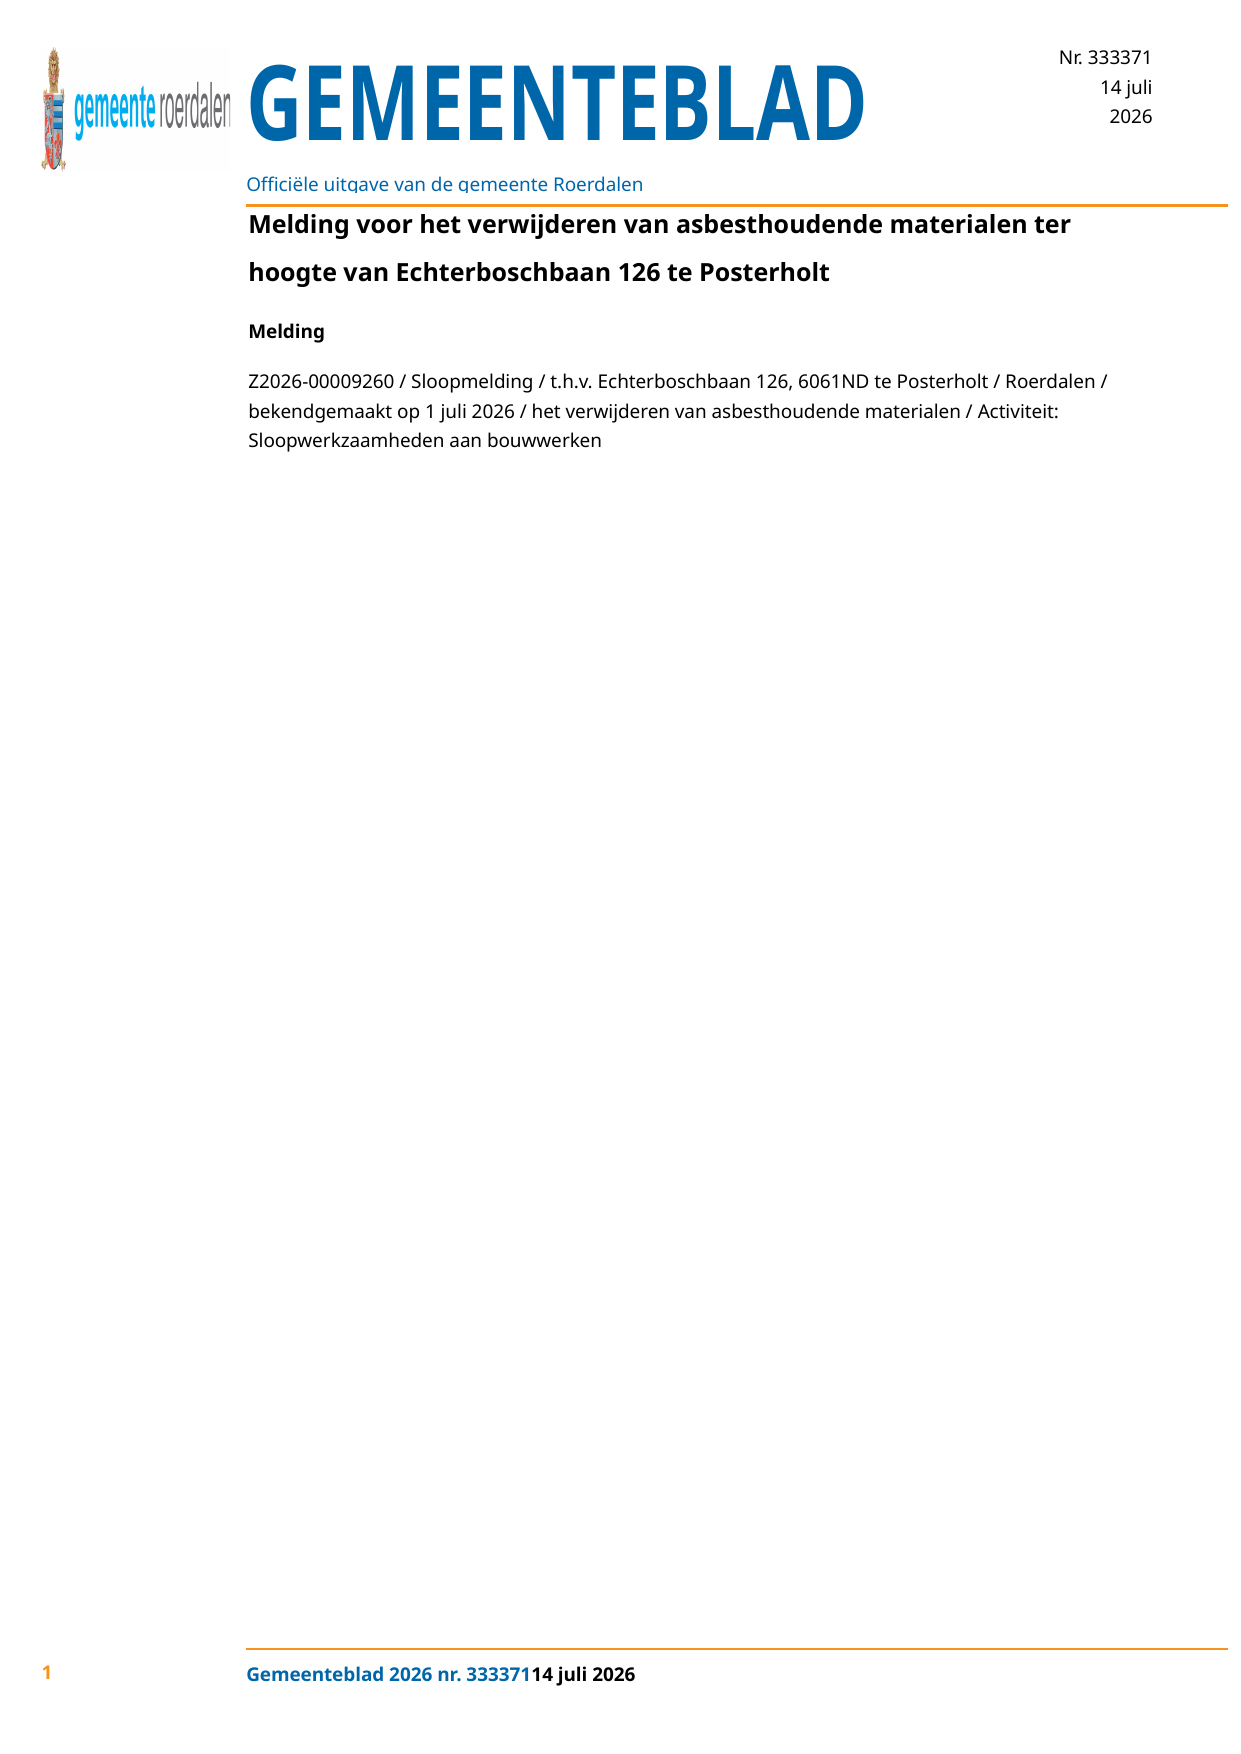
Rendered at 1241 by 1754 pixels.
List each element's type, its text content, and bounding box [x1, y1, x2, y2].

text Melding voor het verwijderen van asbesthoudende materialen ter hoogte van Echterboschbaan 126 te Posterholt [248, 207, 1152, 288]
text Z2026-00009260 / Sloopmelding / t.h.v. Echterboschbaan 126, 6061ND te Posterholt / Roerdalen / bekendgemaakt op 1 juli 2026 / het verwijderen van asbesthoudende materialen / Activiteit: Sloopwerkzaamheden aan bouwwerken [248, 368, 1152, 453]
text Melding [248, 318, 1152, 344]
picture [41, 47, 231, 172]
